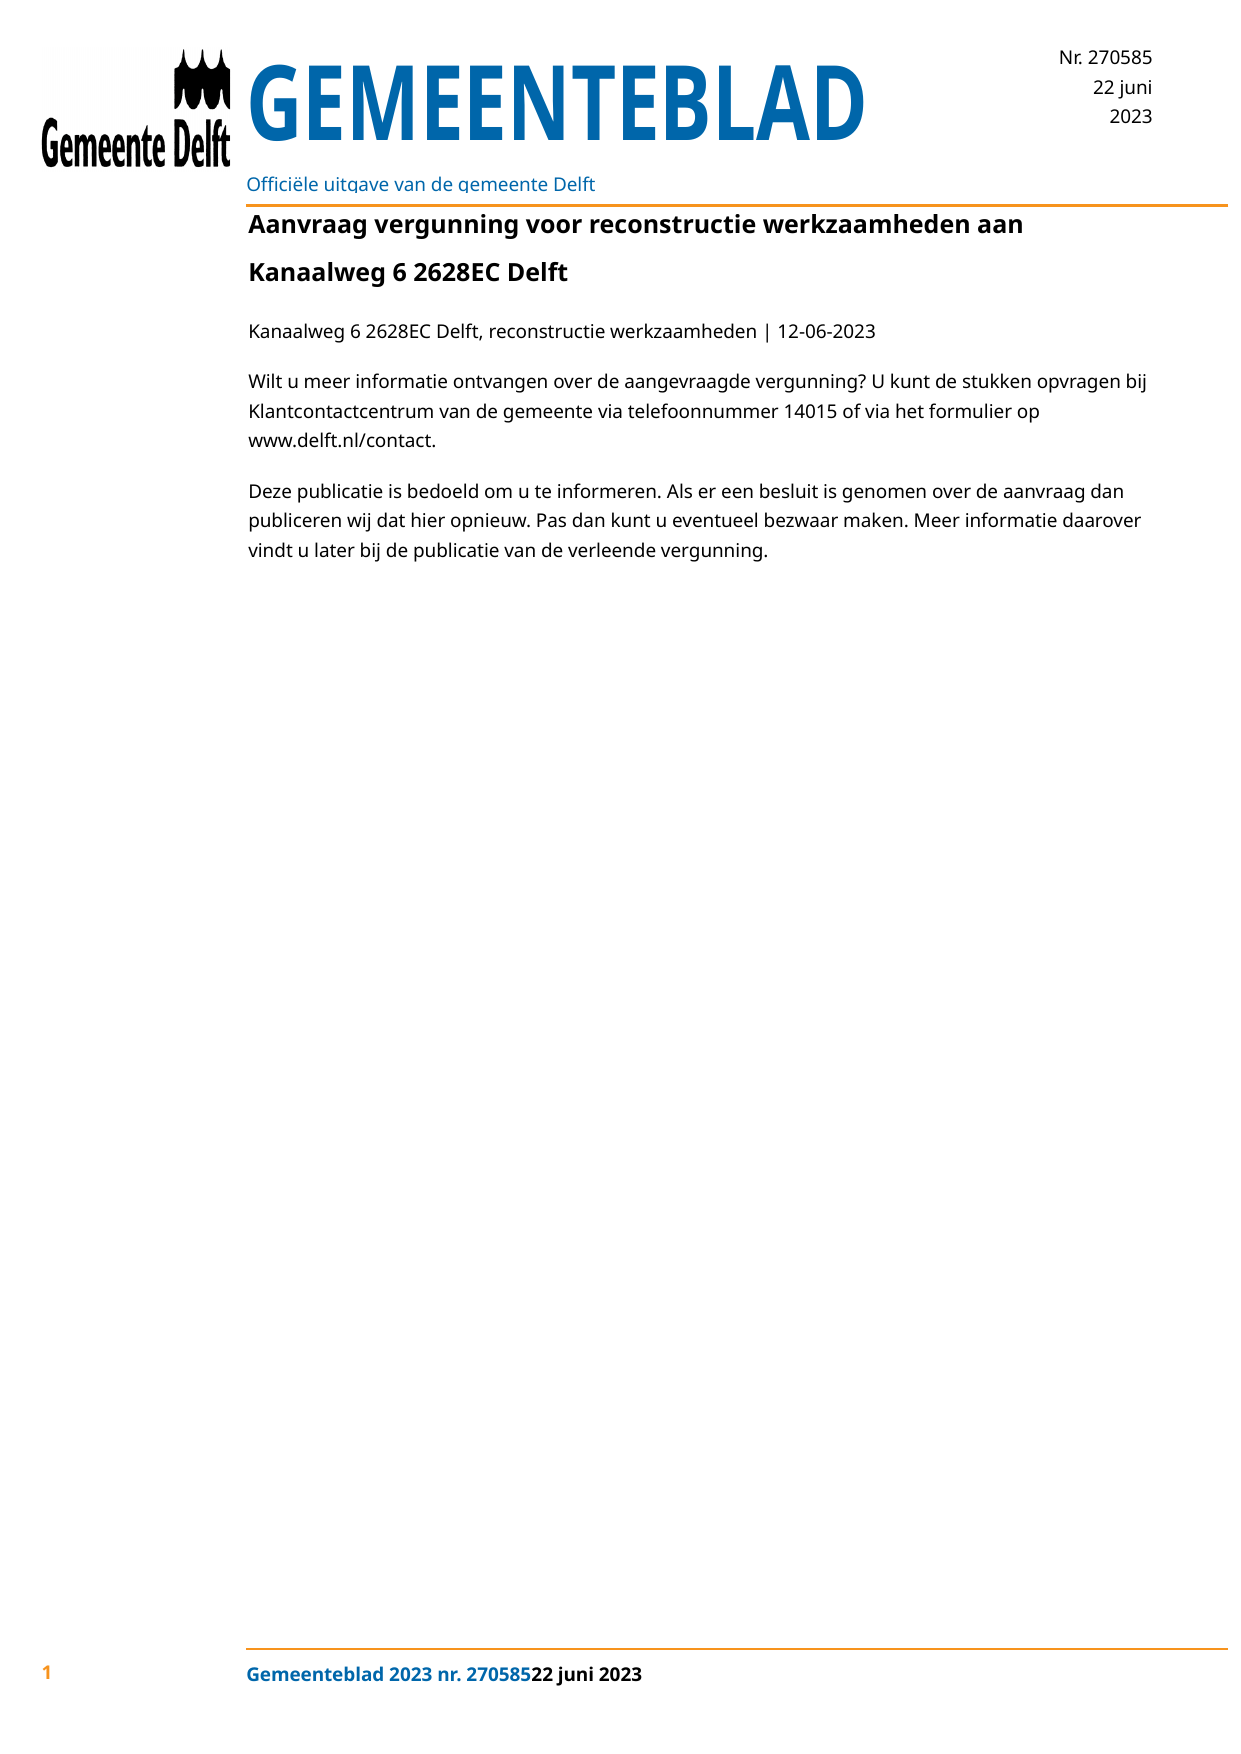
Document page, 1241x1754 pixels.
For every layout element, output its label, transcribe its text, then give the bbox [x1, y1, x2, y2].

text Kanaalweg 6 2628EC Delft, reconstructie werkzaamheden | 12-06-2023 [248, 318, 1152, 344]
picture [41, 47, 231, 172]
text Aanvraag vergunning voor reconstructie werkzaamheden aan Kanaalweg 6 2628EC Delft [248, 207, 1152, 288]
text Deze publicatie is bedoeld om u te informeren. Als er een besluit is genomen over de aanvraag dan publiceren wij dat hier opnieuw. Pas dan kunt u eventueel bezwaar maken. Meer informatie daarover vindt u later bij de publicatie van de verleende vergunning. [248, 478, 1152, 563]
text Wilt u meer informatie ontvangen over de aangevraagde vergunning? U kunt de stukken opvragen bij Klantcontactcentrum van de gemeente via telefoonnummer 14015 of via het formulier op www.delft.nl/contact. [248, 368, 1152, 453]
